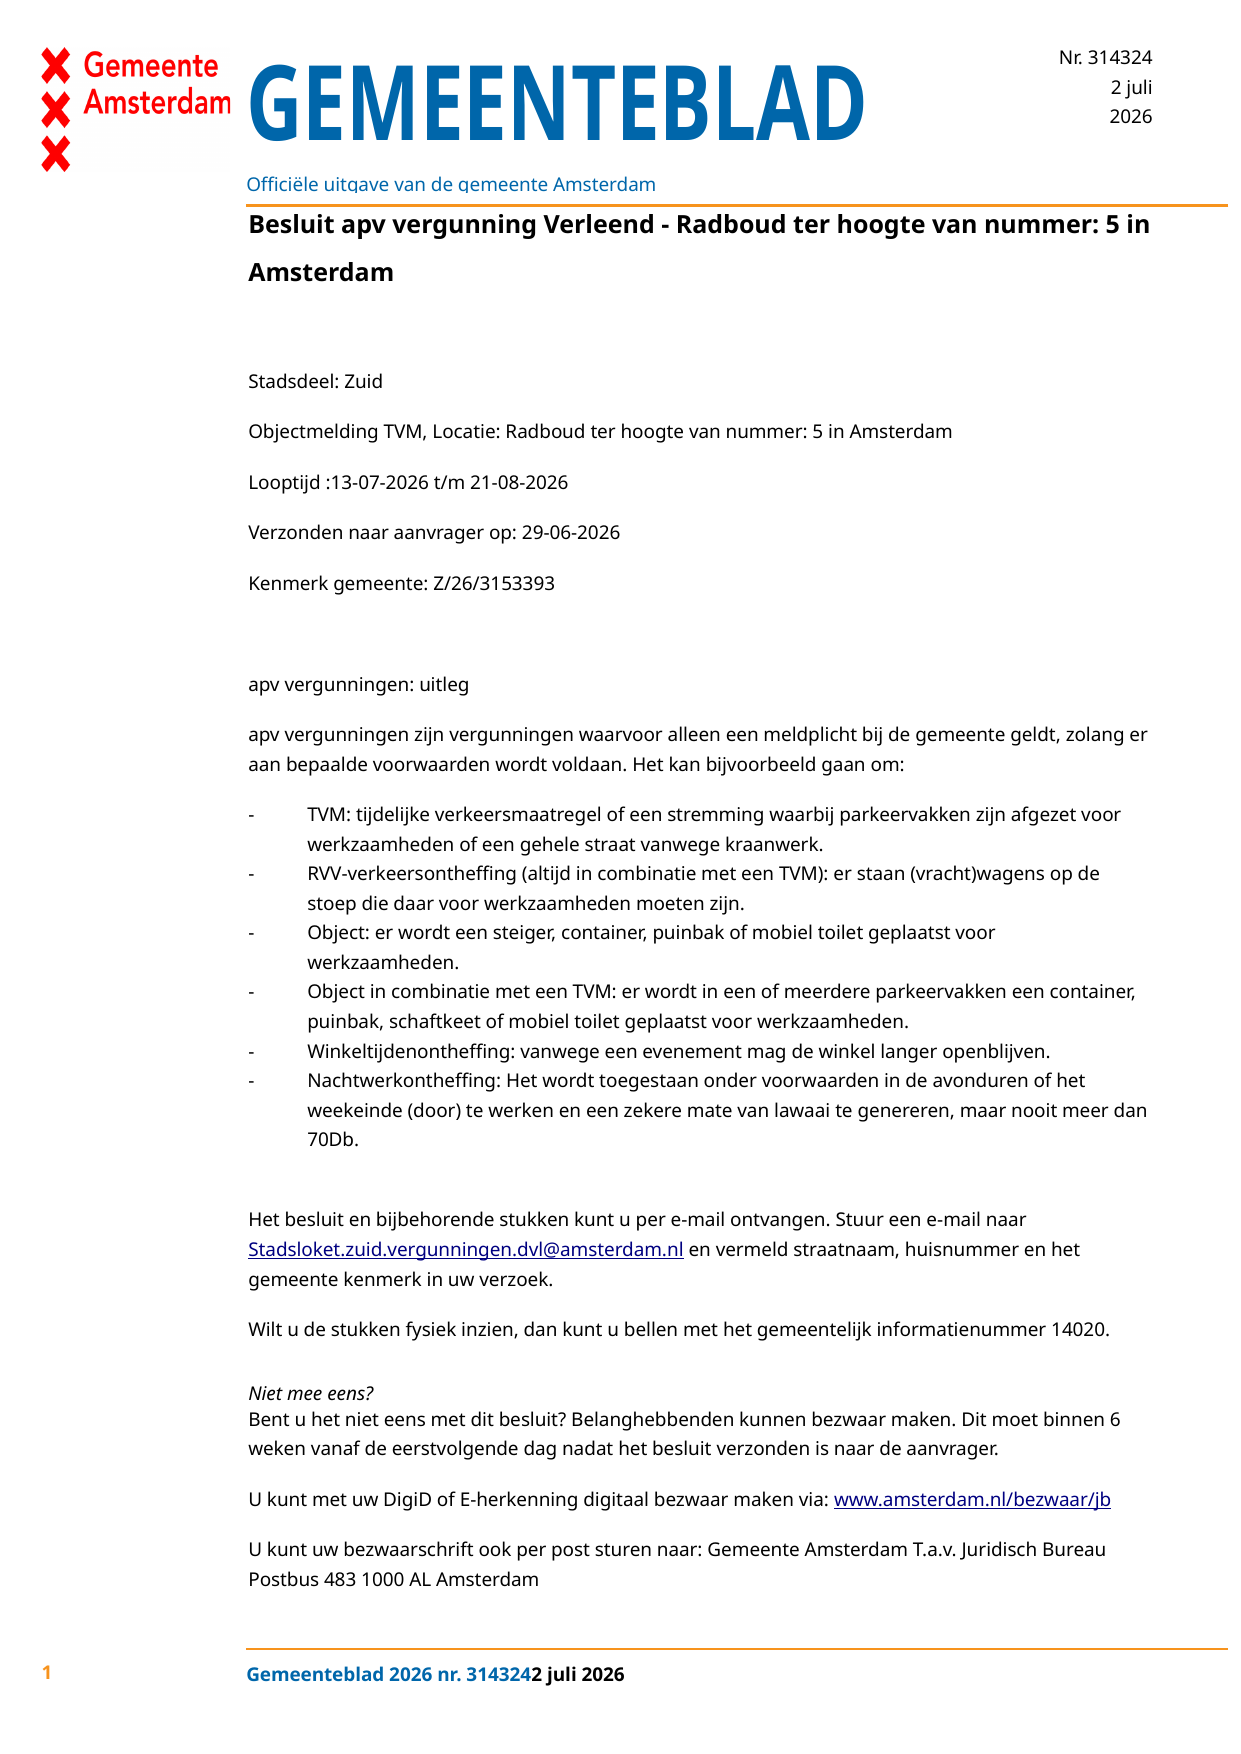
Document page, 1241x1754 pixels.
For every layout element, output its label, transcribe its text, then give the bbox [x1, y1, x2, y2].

text Besluit apv vergunning Verleend - Radboud ter hoogte van nummer: 5 in Amsterdam [248, 207, 1152, 288]
text Kenmerk gemeente: Z/26/3153393 [248, 570, 1152, 596]
list RVV-verkeersontheffing (altijd in combinatie met een TVM): er staan (vracht)wagens op de stoep die daar voor werkzaamheden moeten zijn. [248, 860, 1152, 916]
list Nachtwerkontheffing: Het wordt toegestaan onder voorwaarden in de avonduren of het weekeinde (door) te werken en een zekere mate van lawaai te genereren, maar nooit meer dan 70Db. [248, 1067, 1152, 1152]
text Stadsdeel: Zuid [248, 368, 1152, 394]
list Object: er wordt een steiger, container, puinbak of mobiel toilet geplaatst voor werkzaamheden. [248, 919, 1152, 975]
text Niet mee eens? [248, 1380, 1152, 1406]
text apv vergunningen: uitleg [248, 671, 1152, 697]
text Het besluit en bijbehorende stukken kunt u per e-mail ontvangen. Stuur een e-mail naar Stadsloket.zuid.vergunningen.dvl@amsterdam.nl en vermeld straatnaam, huisnummer en het gemeente kenmerk in uw verzoek. [248, 1207, 1152, 1292]
list Object in combinatie met een TVM: er wordt in een of meerdere parkeervakken een container, puinbak, schaftkeet of mobiel toilet geplaatst voor werkzaamheden. [248, 979, 1152, 1034]
text Verzonden naar aanvrager op: 29-06-2026 [248, 519, 1152, 545]
list Winkeltijdenontheffing: vanwege een evenement mag de winkel langer openblijven. [248, 1038, 1152, 1064]
text apv vergunningen zijn vergunningen waarvoor alleen een meldplicht bij de gemeente geldt, zolang er aan bepaalde voorwaarden wordt voldaan. Het kan bijvoorbeeld gaan om: [248, 721, 1152, 777]
text Objectmelding TVM, Locatie: Radboud ter hoogte van nummer: 5 in Amsterdam [248, 419, 1152, 444]
list TVM: tijdelijke verkeersmaatregel of een stremming waarbij parkeervakken zijn afgezet voor werkzaamheden of een gehele straat vanwege kraanwerk. [248, 801, 1152, 857]
text U kunt uw bezwaarschrift ook per post sturen naar: Gemeente Amsterdam T.a.v. Juridisch Bureau Postbus 483 1000 AL Amsterdam [248, 1536, 1152, 1592]
text Looptijd :13-07-2026 t/m 21-08-2026 [248, 469, 1152, 495]
picture [41, 47, 231, 172]
text U kunt met uw DigiD of E-herkenning digitaal bezwaar maken via: www.amsterdam.nl/bezwaar/jb [248, 1486, 1152, 1512]
text Bent u het niet eens met dit besluit? Belanghebbenden kunnen bezwaar maken. Dit moet binnen 6 weken vanaf de eerstvolgende dag nadat het besluit verzonden is naar de aanvrager. [248, 1406, 1152, 1461]
text Wilt u de stukken fysiek inzien, dan kunt u bellen met het gemeentelijk informatienummer 14020. [248, 1316, 1152, 1342]
